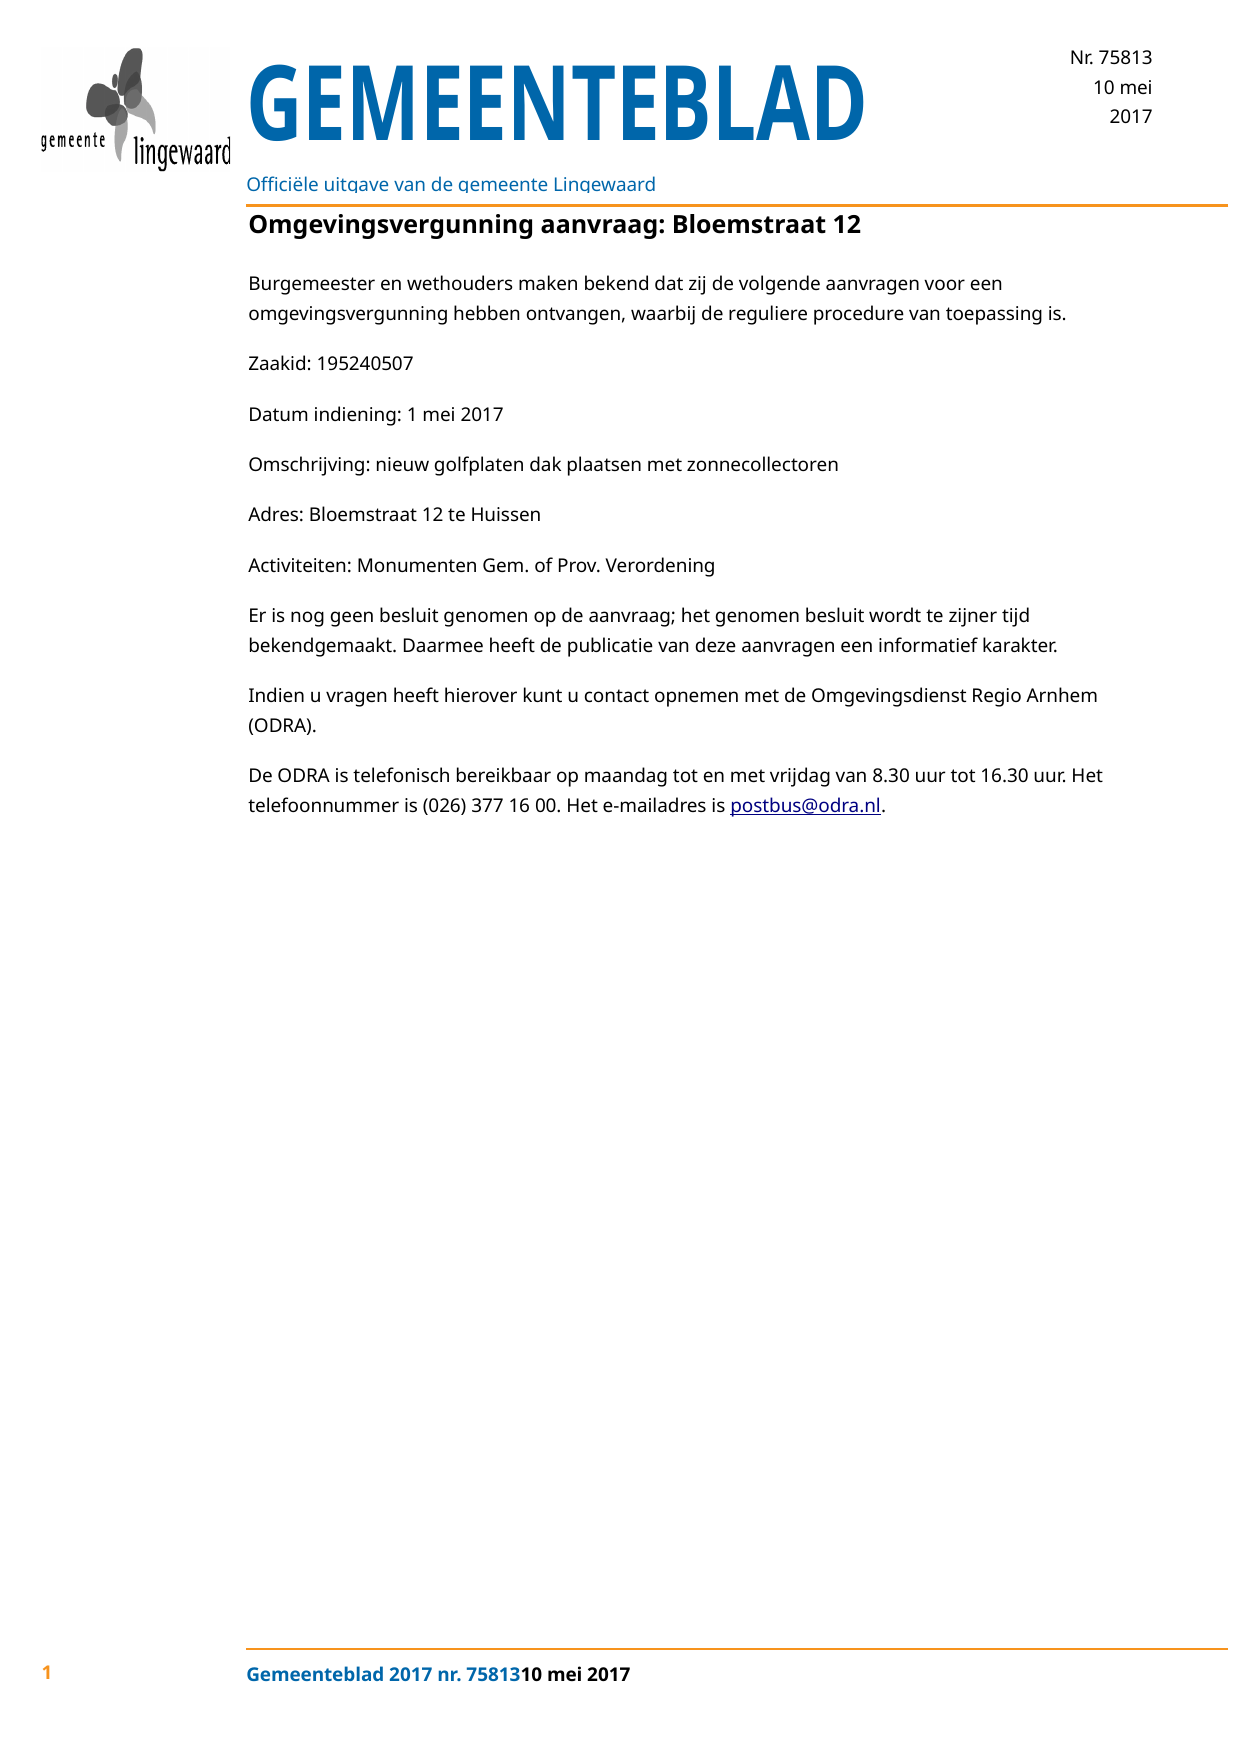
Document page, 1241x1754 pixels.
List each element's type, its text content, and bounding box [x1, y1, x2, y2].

text Omgevingsvergunning aanvraag: Bloemstraat 12 [248, 207, 1152, 241]
text Activiteiten: Monumenten Gem. of Prov. Verordening [248, 552, 1152, 578]
text Omschrijving: nieuw golfplaten dak plaatsen met zonnecollectoren [248, 451, 1152, 477]
text Datum indiening: 1 mei 2017 [248, 401, 1152, 426]
text Indien u vragen heeft hierover kunt u contact opnemen met de Omgevingsdienst Regio Arnhem (ODRA). [248, 682, 1152, 738]
text Adres: Bloemstraat 12 te Huissen [248, 502, 1152, 527]
text De ODRA is telefonisch bereikbaar op maandag tot en met vrijdag van 8.30 uur tot 16.30 uur. Het telefoonnummer is (026) 377 16 00. Het e-mailadres is postbus@odra.nl. [248, 762, 1152, 818]
picture [41, 47, 231, 172]
text Er is nog geen besluit genomen op de aanvraag; het genomen besluit wordt te zijner tijd bekendgemaakt. Daarmee heeft de publicatie van deze aanvragen een informatief karakter. [248, 602, 1152, 658]
text Burgemeester en wethouders maken bekend dat zij de volgende aanvragen voor een omgevingsvergunning hebben ontvangen, waarbij de reguliere procedure van toepassing is. [248, 270, 1152, 326]
text Zaakid: 195240507 [248, 350, 1152, 376]
